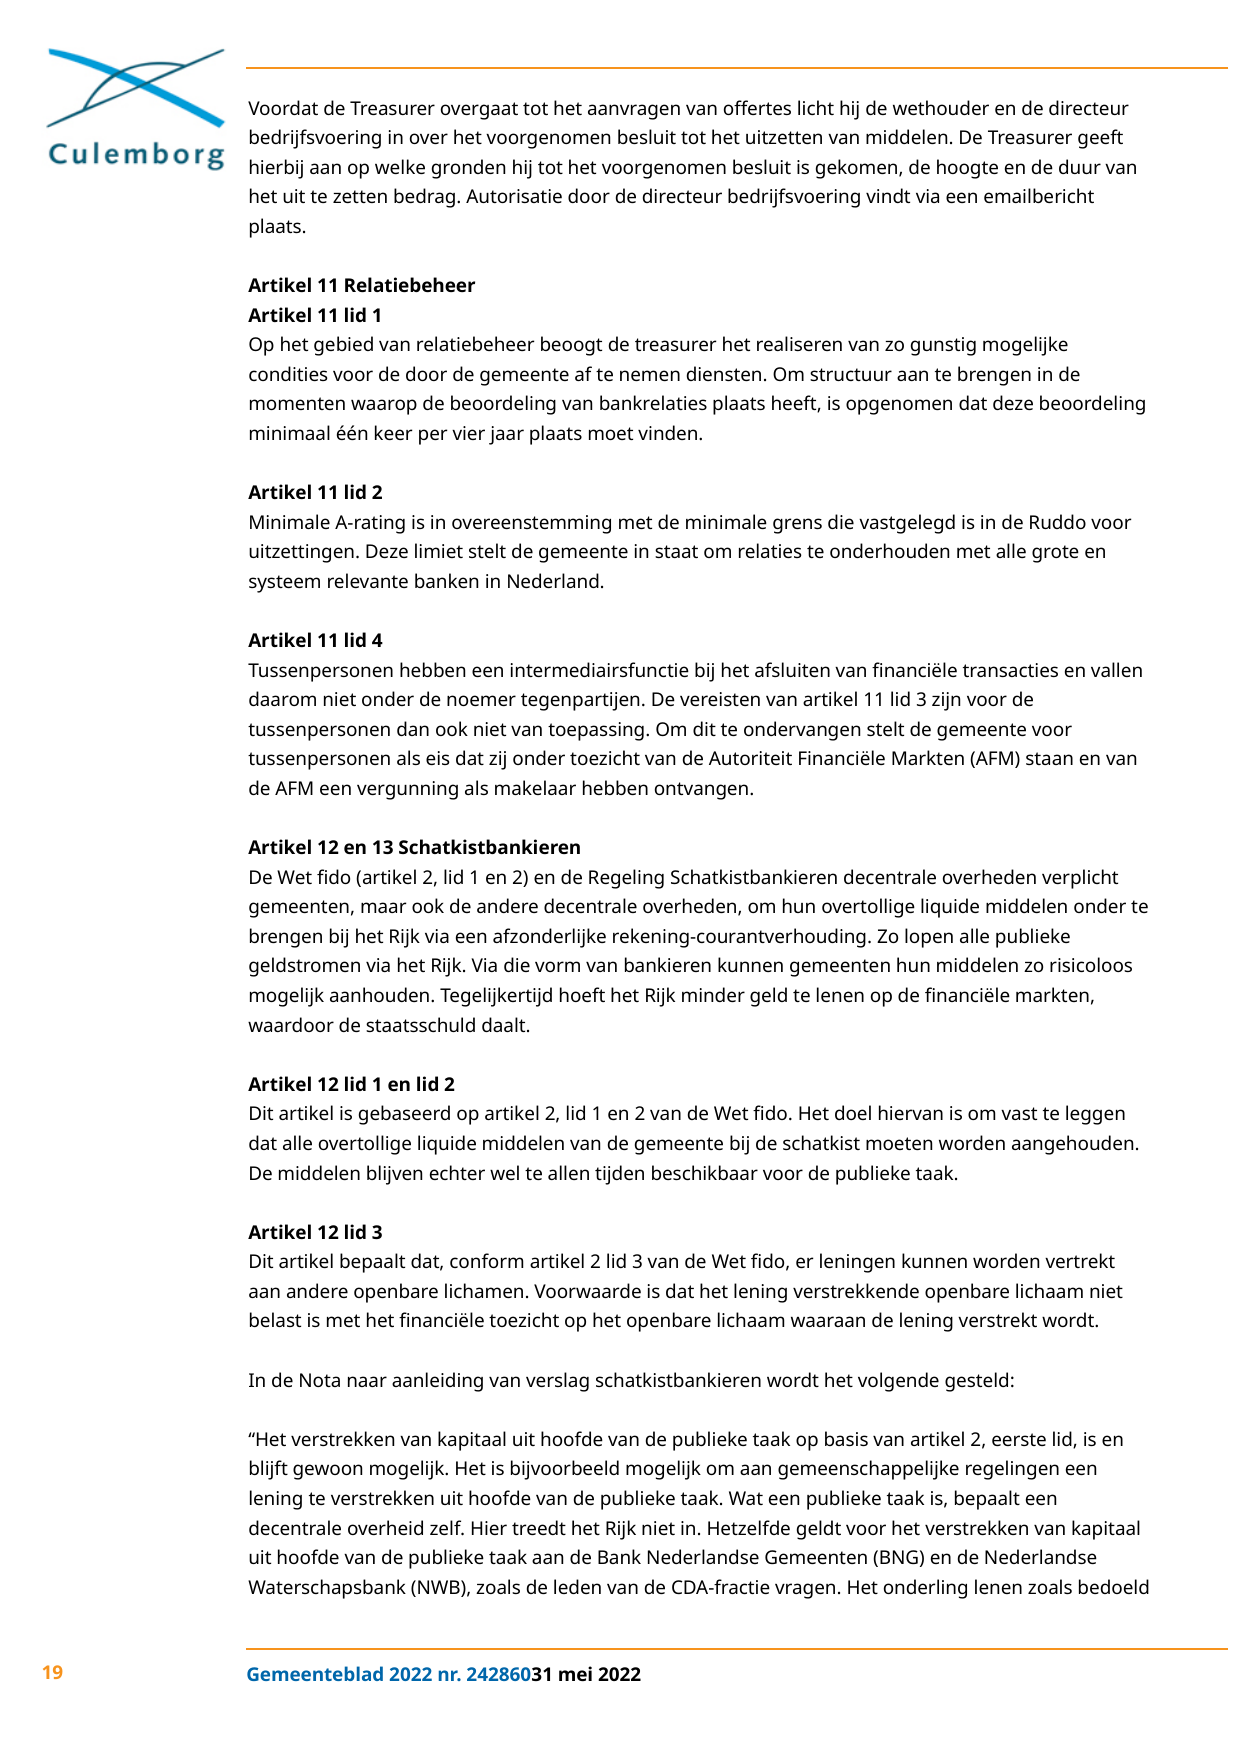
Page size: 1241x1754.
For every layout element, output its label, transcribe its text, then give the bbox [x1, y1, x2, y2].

text Voordat de Treasurer overgaat tot het aanvragen van offertes licht hij de wethouder en de directeur bedrijfsvoering in over het voorgenomen besluit tot het uitzetten van middelen. De Treasurer geeft hierbij aan op welke gronden hij tot het voorgenomen besluit is gekomen, de hoogte en de duur van het uit te zetten bedrag. Autorisatie door de directeur bedrijfsvoering vindt via een emailbericht plaats. [248, 95, 1152, 239]
text Artikel 12 lid 3 [248, 1219, 1152, 1245]
text Artikel 12 lid 1 en lid 2 [248, 1071, 1152, 1097]
text In de Nota naar aanleiding van verslag schatkistbankieren wordt het volgende gesteld: [248, 1367, 1152, 1393]
text De Wet fido (artikel 2, lid 1 en 2) en de Regeling Schatkistbankieren decentrale overheden verplicht gemeenten, maar ook de andere decentrale overheden, om hun overtollige liquide middelen onder te brengen bij het Rijk via een afzonderlijke rekening-courantverhouding. Zo lopen alle publieke geldstromen via het Rijk. Via die vorm van bankieren kunnen gemeenten hun middelen zo risicoloos mogelijk aanhouden. Tegelijkertijd hoeft het Rijk minder geld te lenen op de financiële markten, waardoor de staatsschuld daalt. [248, 864, 1152, 1038]
text Dit artikel is gebaseerd op artikel 2, lid 1 en 2 van de Wet fido. Het doel hiervan is om vast te leggen dat alle overtollige liquide middelen van de gemeente bij de schatkist moeten worden aangehouden. De middelen blijven echter wel te allen tijden beschikbaar voor de publieke taak. [248, 1101, 1152, 1186]
text Artikel 12 en 13 Schatkistbankieren [248, 834, 1152, 860]
text Op het gebied van relatiebeheer beoogt de treasurer het realiseren van zo gunstig mogelijke condities voor de door de gemeente af te nemen diensten. Om structuur aan te brengen in de momenten waarop de beoordeling van bankrelaties plaats heeft, is opgenomen dat deze beoordeling minimaal één keer per vier jaar plaats moet vinden. [248, 331, 1152, 446]
text “Het verstrekken van kapitaal uit hoofde van de publieke taak op basis van artikel 2, eerste lid, is en blijft gewoon mogelijk. Het is bijvoorbeeld mogelijk om aan gemeenschappelijke regelingen een lening te verstrekken uit hoofde van de publieke taak. Wat een publieke taak is, bepaalt een decentrale overheid zelf. Hier treedt het Rijk niet in. Hetzelfde geldt voor het verstrekken van kapitaal uit hoofde van de publieke taak aan de Bank Nederlandse Gemeenten (BNG) en de Nederlandse Waterschapsbank (NWB), zoals de leden van de CDA-fractie vragen. Het onderling lenen zoals bedoeld [248, 1426, 1152, 1600]
text Artikel 11 lid 1 [248, 302, 1152, 328]
text Artikel 11 Relatiebeheer [248, 272, 1152, 298]
text Tussenpersonen hebben een intermediairsfunctie bij het afsluiten van financiële transacties en vallen daarom niet onder de noemer tegenpartijen. De vereisten van artikel 11 lid 3 zijn voor de tussenpersonen dan ook niet van toepassing. Om dit te ondervangen stelt de gemeente voor tussenpersonen als eis dat zij onder toezicht van de Autoriteit Financiële Markten (AFM) staan en van de AFM een vergunning als makelaar hebben ontvangen. [248, 657, 1152, 801]
text Dit artikel bepaalt dat, conform artikel 2 lid 3 van de Wet fido, er leningen kunnen worden vertrekt aan andere openbare lichamen. Voorwaarde is dat het lening verstrekkende openbare lichaam niet belast is met het financiële toezicht op het openbare lichaam waaraan de lening verstrekt wordt. [248, 1248, 1152, 1333]
text Artikel 11 lid 2 [248, 479, 1152, 505]
picture [41, 47, 231, 172]
text Minimale A-rating is in overeenstemming met de minimale grens die vastgelegd is in de Ruddo voor uitzettingen. Deze limiet stelt de gemeente in staat om relaties te onderhouden met alle grote en systeem relevante banken in Nederland. [248, 509, 1152, 594]
text Artikel 11 lid 4 [248, 627, 1152, 653]
